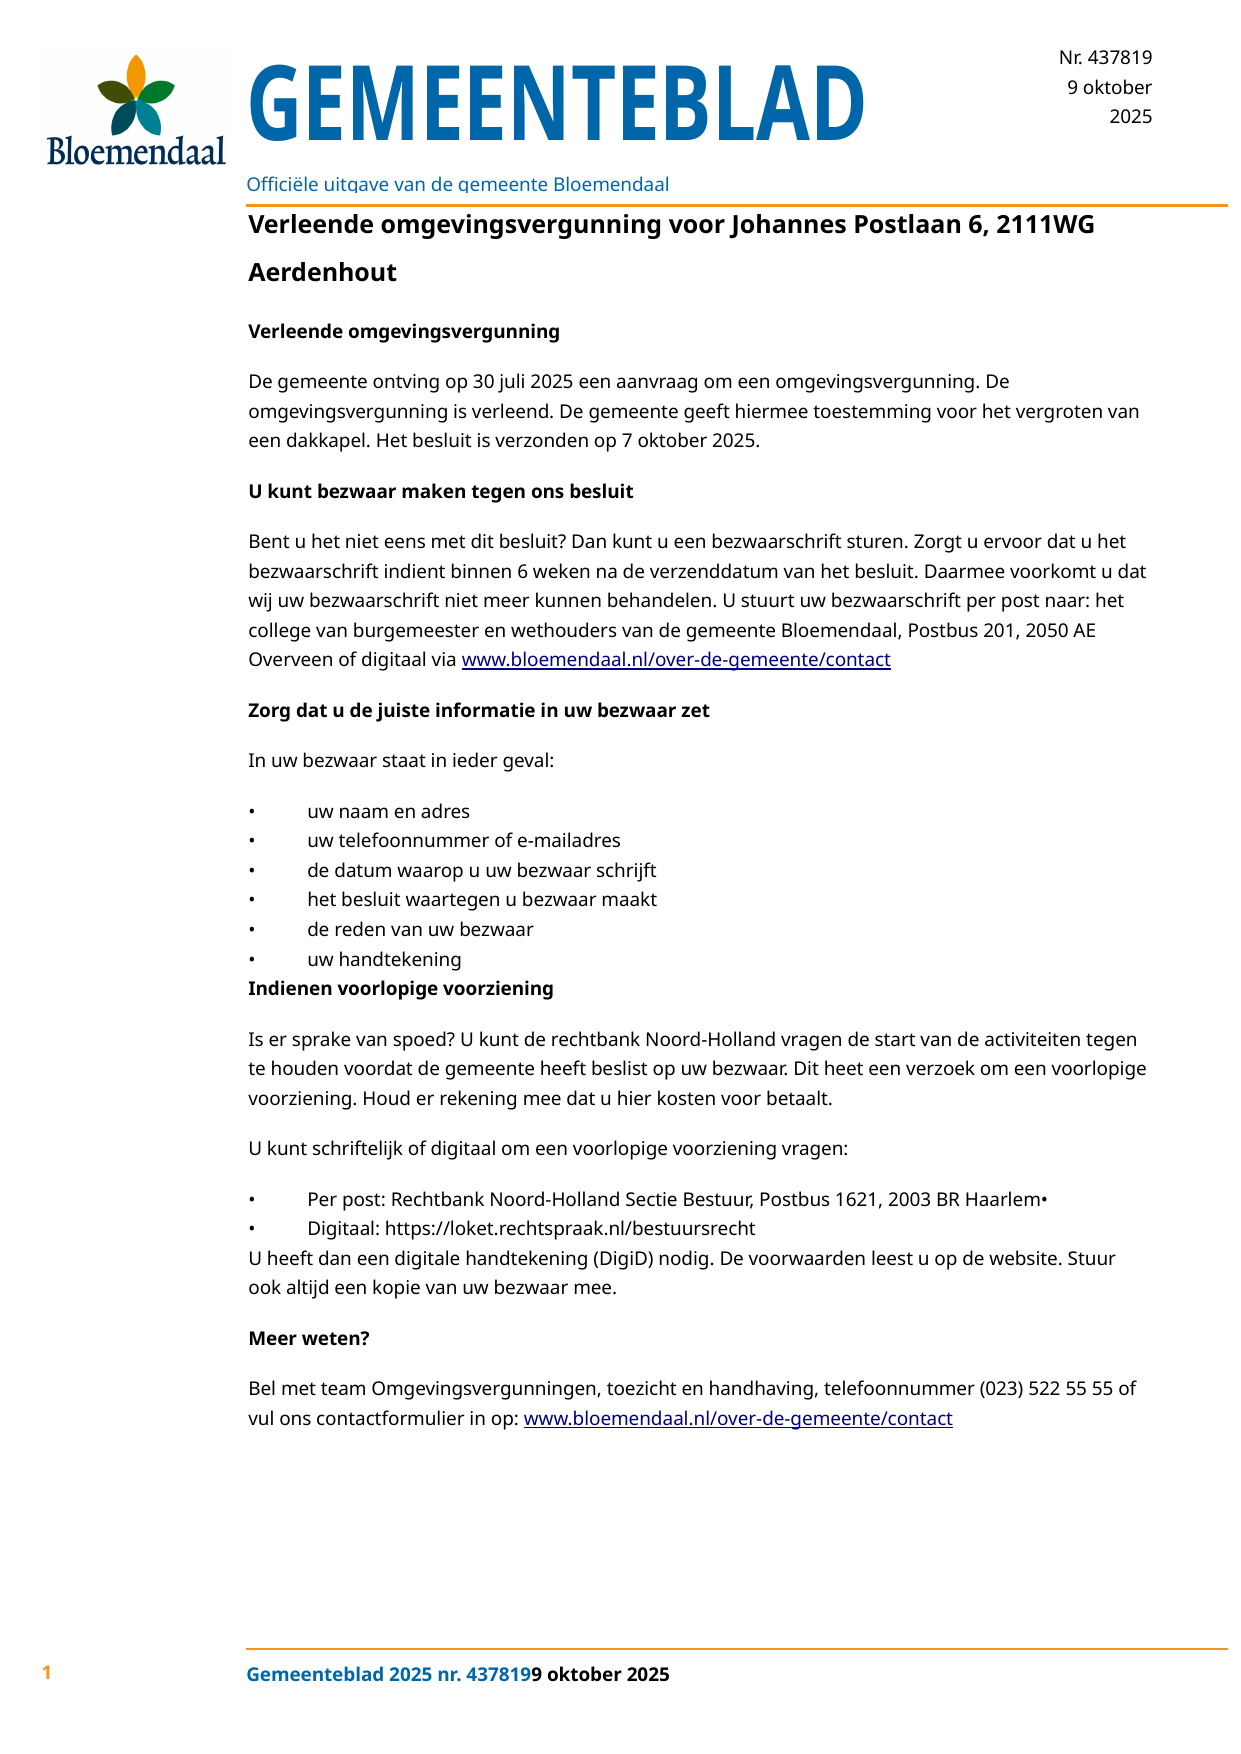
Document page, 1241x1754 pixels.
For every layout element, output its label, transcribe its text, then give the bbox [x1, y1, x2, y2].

text Verleende omgevingsvergunning voor Johannes Postlaan 6, 2111WG Aerdenhout [248, 207, 1152, 288]
list uw telefoonnummer of e-mailadres [248, 827, 1152, 853]
list Per post: Rechtbank Noord-Holland Sectie Bestuur, Postbus 1621, 2003 BR Haarlem• [248, 1186, 1152, 1212]
text Verleende omgevingsvergunning [248, 318, 1152, 344]
text De gemeente ontving op 30 juli 2025 een aanvraag om een omgevingsvergunning. De omgevingsvergunning is verleend. De gemeente geeft hiermee toestemming voor het vergroten van een dakkapel. Het besluit is verzonden op 7 oktober 2025. [248, 368, 1152, 453]
list de datum waarop u uw bezwaar schrijft [248, 857, 1152, 883]
text Meer weten? [248, 1325, 1152, 1351]
list uw handtekening [248, 946, 1152, 972]
text U kunt schriftelijk of digitaal om een voorlopige voorziening vragen: [248, 1135, 1152, 1161]
text U heeft dan een digitale handtekening (DigiD) nodig. De voorwaarden leest u op de website. Stuur ook altijd een kopie van uw bezwaar mee. [248, 1245, 1152, 1300]
list de reden van uw bezwaar [248, 916, 1152, 942]
text Is er sprake van spoed? U kunt de rechtbank Noord-Holland vragen de start van de activiteiten tegen te houden voordat de gemeente heeft beslist op uw bezwaar. Dit heet een verzoek om een voorlopige voorziening. Houd er rekening mee dat u hier kosten voor betaalt. [248, 1026, 1152, 1111]
list het besluit waartegen u bezwaar maakt [248, 887, 1152, 912]
text U kunt bezwaar maken tegen ons besluit [248, 478, 1152, 504]
text In uw bezwaar staat in ieder geval: [248, 747, 1152, 773]
text Bel met team Omgevingsvergunningen, toezicht en handhaving, telefoonnummer (023) 522 55 55 of vul ons contactformulier in op: www.bloemendaal.nl/over-de-gemeente/contact [248, 1375, 1152, 1431]
text Indienen voorlopige voorziening [248, 975, 1152, 1001]
list uw naam en adres [248, 798, 1152, 824]
text Bent u het niet eens met dit besluit? Dan kunt u een bezwaarschrift sturen. Zorgt u ervoor dat u het bezwaarschrift indient binnen 6 weken na de verzenddatum van het besluit. Daarmee voorkomt u dat wij uw bezwaarschrift niet meer kunnen behandelen. U stuurt uw bezwaarschrift per post naar: het college van burgemeester en wethouders van de gemeente Bloemendaal, Postbus 201, 2050 AE Overveen of digitaal via www.bloemendaal.nl/over-de-gemeente/contact [248, 528, 1152, 672]
picture [41, 47, 231, 172]
list Digitaal: https://loket.rechtspraak.nl/bestuursrecht [248, 1215, 1152, 1241]
text Zorg dat u de juiste informatie in uw bezwaar zet [248, 697, 1152, 723]
